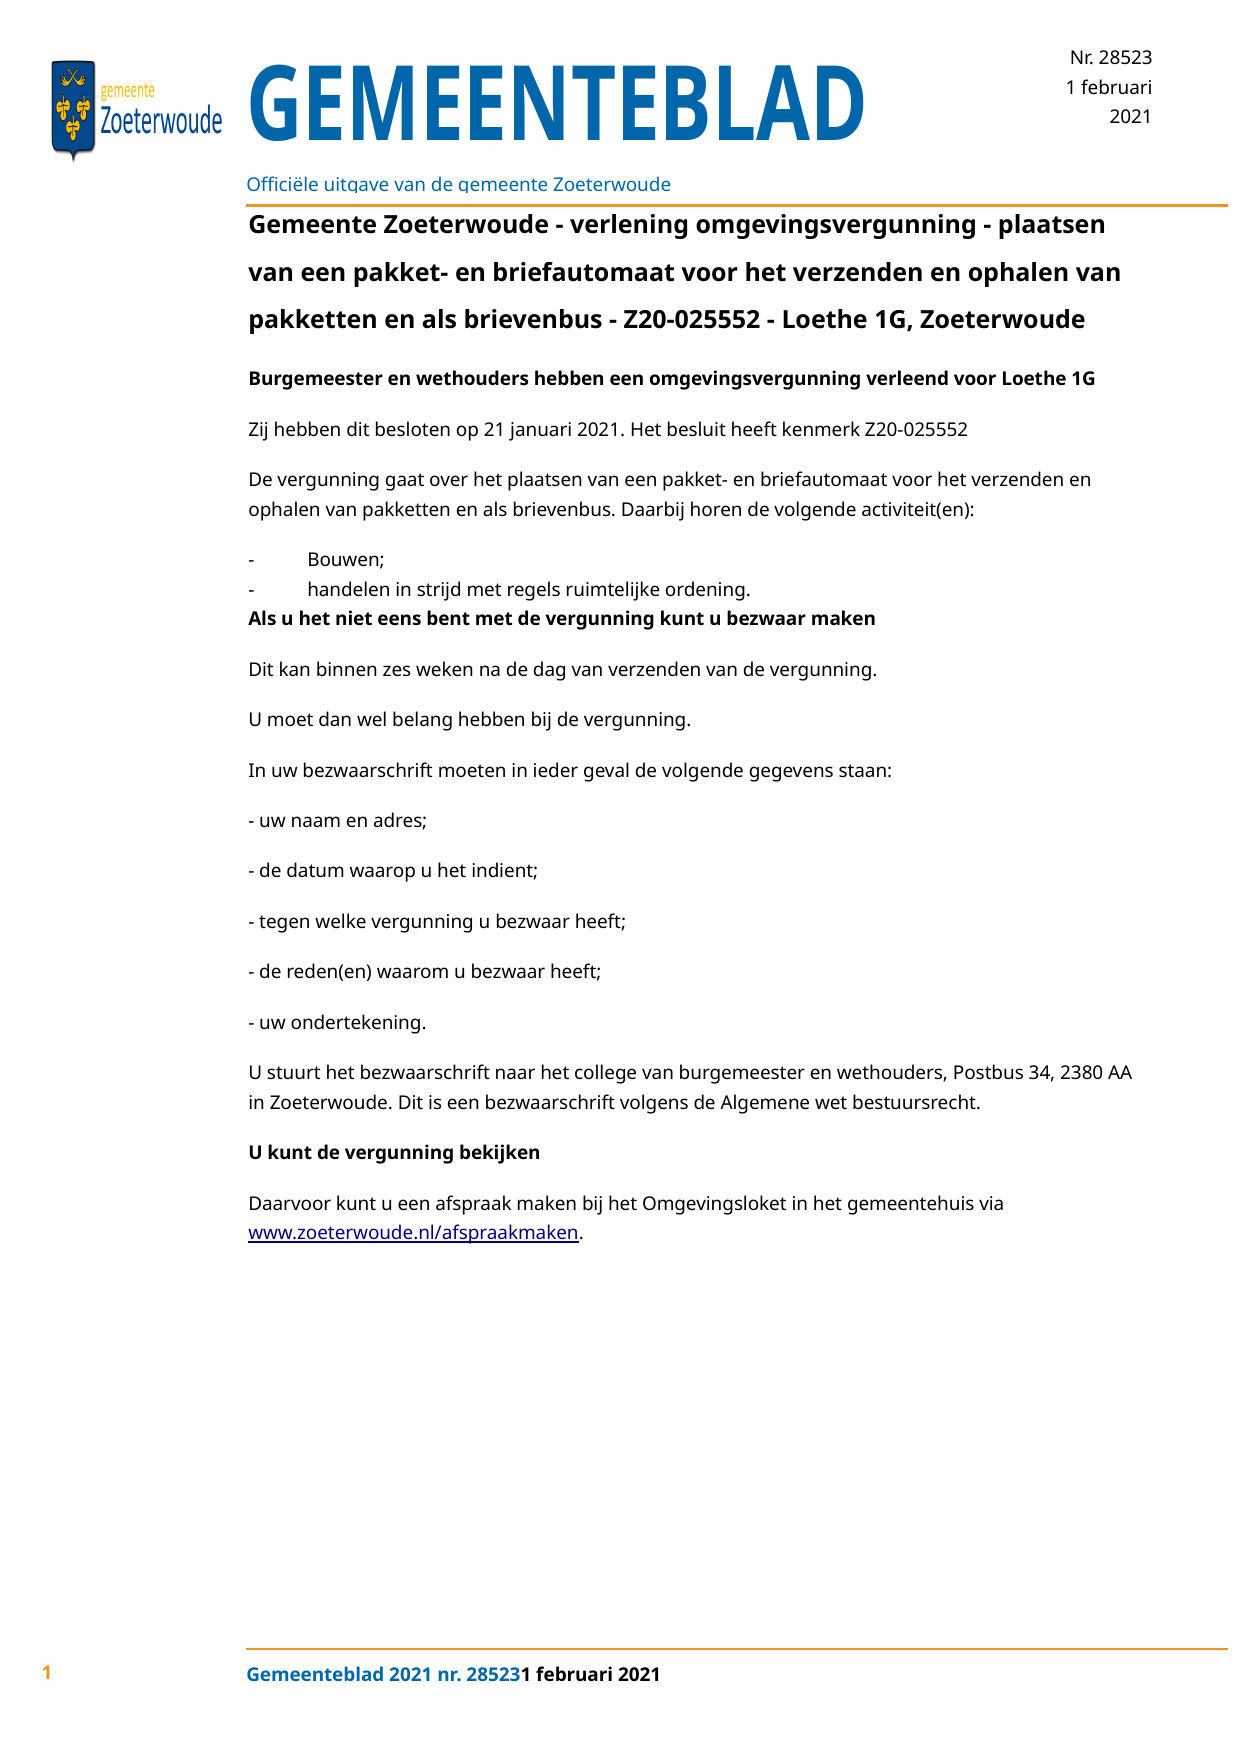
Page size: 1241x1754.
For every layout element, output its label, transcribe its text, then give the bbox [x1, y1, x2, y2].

text Burgemeester en wethouders hebben een omgevingsvergunning verleend voor Loethe 1G [248, 366, 1152, 391]
text De vergunning gaat over het plaatsen van een pakket- en briefautomaat voor het verzenden en ophalen van pakketten en als brievenbus. Daarbij horen de volgende activiteit(en): [248, 466, 1152, 522]
list Bouwen; [248, 546, 1152, 572]
text Gemeente Zoeterwoude - verlening omgevingsvergunning - plaatsen van een pakket- en briefautomaat voor het verzenden en ophalen van pakketten en als brievenbus - Z20-025552 - Loethe 1G, Zoeterwoude [248, 207, 1152, 336]
text Zij hebben dit besloten op 21 januari 2021. Het besluit heeft kenmerk Z20-025552 [248, 416, 1152, 442]
text - de reden(en) waarom u bezwaar heeft; [248, 958, 1152, 984]
text Daarvoor kunt u een afspraak maken bij het Omgevingsloket in het gemeentehuis via www.zoeterwoude.nl/afspraakmaken. [248, 1190, 1152, 1245]
text - de datum waarop u het indient; [248, 858, 1152, 883]
text - uw naam en adres; [248, 807, 1152, 833]
text U moet dan wel belang hebben bij de vergunning. [248, 706, 1152, 732]
text In uw bezwaarschrift moeten in ieder geval de volgende gegevens staan: [248, 757, 1152, 782]
text - tegen welke vergunning u bezwaar heeft; [248, 908, 1152, 934]
text U stuurt het bezwaarschrift naar het college van burgemeester en wethouders, Postbus 34, 2380 AA in Zoeterwoude. Dit is een bezwaarschrift volgens de Algemene wet bestuursrecht. [248, 1059, 1152, 1114]
text Als u het niet eens bent met de vergunning kunt u bezwaar maken [248, 606, 1152, 631]
text - uw ondertekening. [248, 1009, 1152, 1034]
picture [41, 47, 231, 172]
text U kunt de vergunning bekijken [248, 1139, 1152, 1165]
list handelen in strijd met regels ruimtelijke ordening. [248, 576, 1152, 602]
text Dit kan binnen zes weken na de dag van verzenden van de vergunning. [248, 656, 1152, 682]
